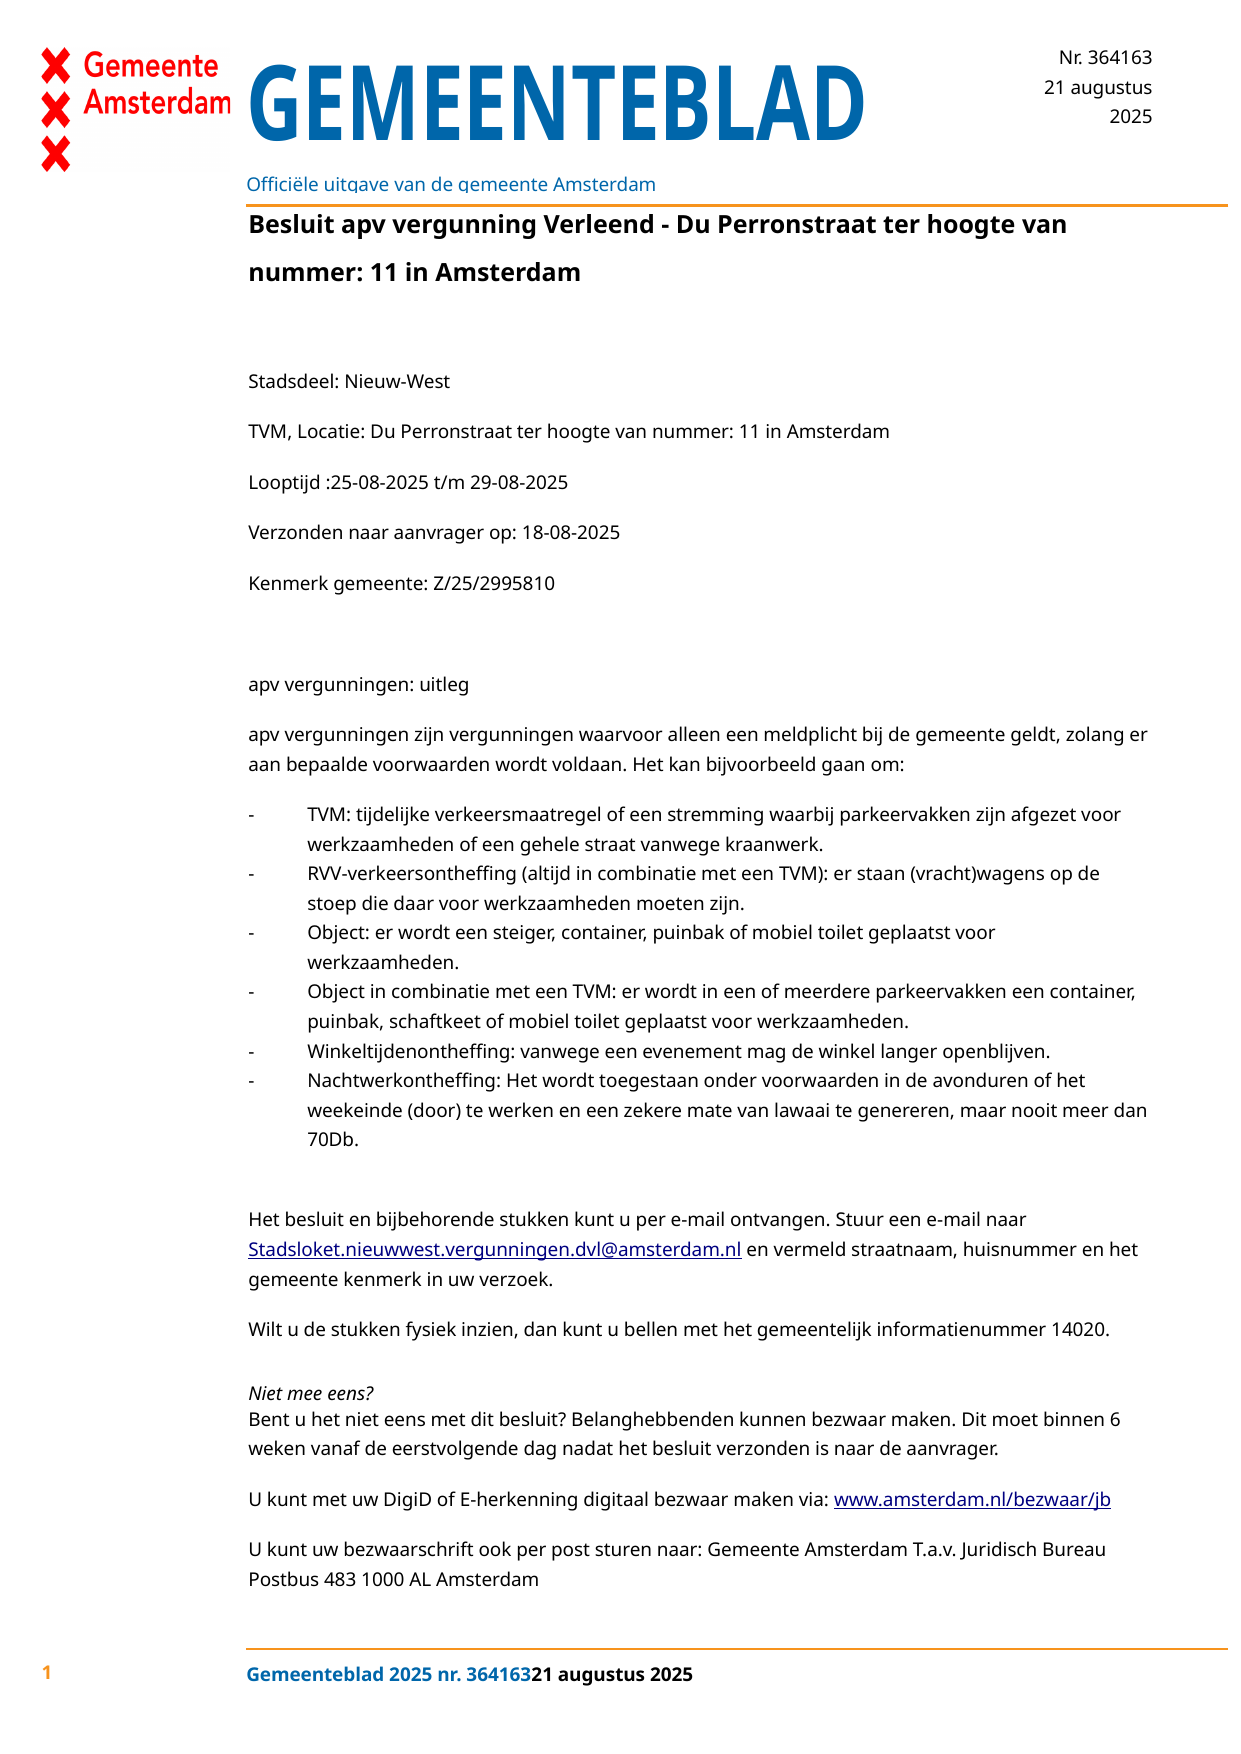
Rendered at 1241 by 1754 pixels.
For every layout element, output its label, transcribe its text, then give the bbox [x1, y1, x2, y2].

list Nachtwerkontheffing: Het wordt toegestaan onder voorwaarden in de avonduren of het weekeinde (door) te werken en een zekere mate van lawaai te genereren, maar nooit meer dan 70Db. [248, 1067, 1152, 1152]
text Het besluit en bijbehorende stukken kunt u per e-mail ontvangen. Stuur een e-mail naar Stadsloket.nieuwwest.vergunningen.dvl@amsterdam.nl en vermeld straatnaam, huisnummer en het gemeente kenmerk in uw verzoek. [248, 1207, 1152, 1292]
list TVM: tijdelijke verkeersmaatregel of een stremming waarbij parkeervakken zijn afgezet voor werkzaamheden of een gehele straat vanwege kraanwerk. [248, 801, 1152, 857]
list Winkeltijdenontheffing: vanwege een evenement mag de winkel langer openblijven. [248, 1038, 1152, 1064]
list RVV-verkeersontheffing (altijd in combinatie met een TVM): er staan (vracht)wagens op de stoep die daar voor werkzaamheden moeten zijn. [248, 860, 1152, 916]
text Verzonden naar aanvrager op: 18-08-2025 [248, 519, 1152, 545]
text Besluit apv vergunning Verleend - Du Perronstraat ter hoogte van nummer: 11 in Amsterdam [248, 207, 1152, 288]
text apv vergunningen: uitleg [248, 671, 1152, 697]
text TVM, Locatie: Du Perronstraat ter hoogte van nummer: 11 in Amsterdam [248, 419, 1152, 444]
picture [41, 47, 231, 172]
text U kunt met uw DigiD of E-herkenning digitaal bezwaar maken via: www.amsterdam.nl/bezwaar/jb [248, 1486, 1152, 1512]
list Object: er wordt een steiger, container, puinbak of mobiel toilet geplaatst voor werkzaamheden. [248, 919, 1152, 975]
text Kenmerk gemeente: Z/25/2995810 [248, 570, 1152, 596]
text Stadsdeel: Nieuw-West [248, 368, 1152, 394]
text U kunt uw bezwaarschrift ook per post sturen naar: Gemeente Amsterdam T.a.v. Juridisch Bureau Postbus 483 1000 AL Amsterdam [248, 1536, 1152, 1592]
list Object in combinatie met een TVM: er wordt in een of meerdere parkeervakken een container, puinbak, schaftkeet of mobiel toilet geplaatst voor werkzaamheden. [248, 979, 1152, 1034]
text Niet mee eens? [248, 1380, 1152, 1406]
text Looptijd :25-08-2025 t/m 29-08-2025 [248, 469, 1152, 495]
text Bent u het niet eens met dit besluit? Belanghebbenden kunnen bezwaar maken. Dit moet binnen 6 weken vanaf de eerstvolgende dag nadat het besluit verzonden is naar de aanvrager. [248, 1406, 1152, 1461]
text Wilt u de stukken fysiek inzien, dan kunt u bellen met het gemeentelijk informatienummer 14020. [248, 1316, 1152, 1342]
text apv vergunningen zijn vergunningen waarvoor alleen een meldplicht bij de gemeente geldt, zolang er aan bepaalde voorwaarden wordt voldaan. Het kan bijvoorbeeld gaan om: [248, 721, 1152, 777]
